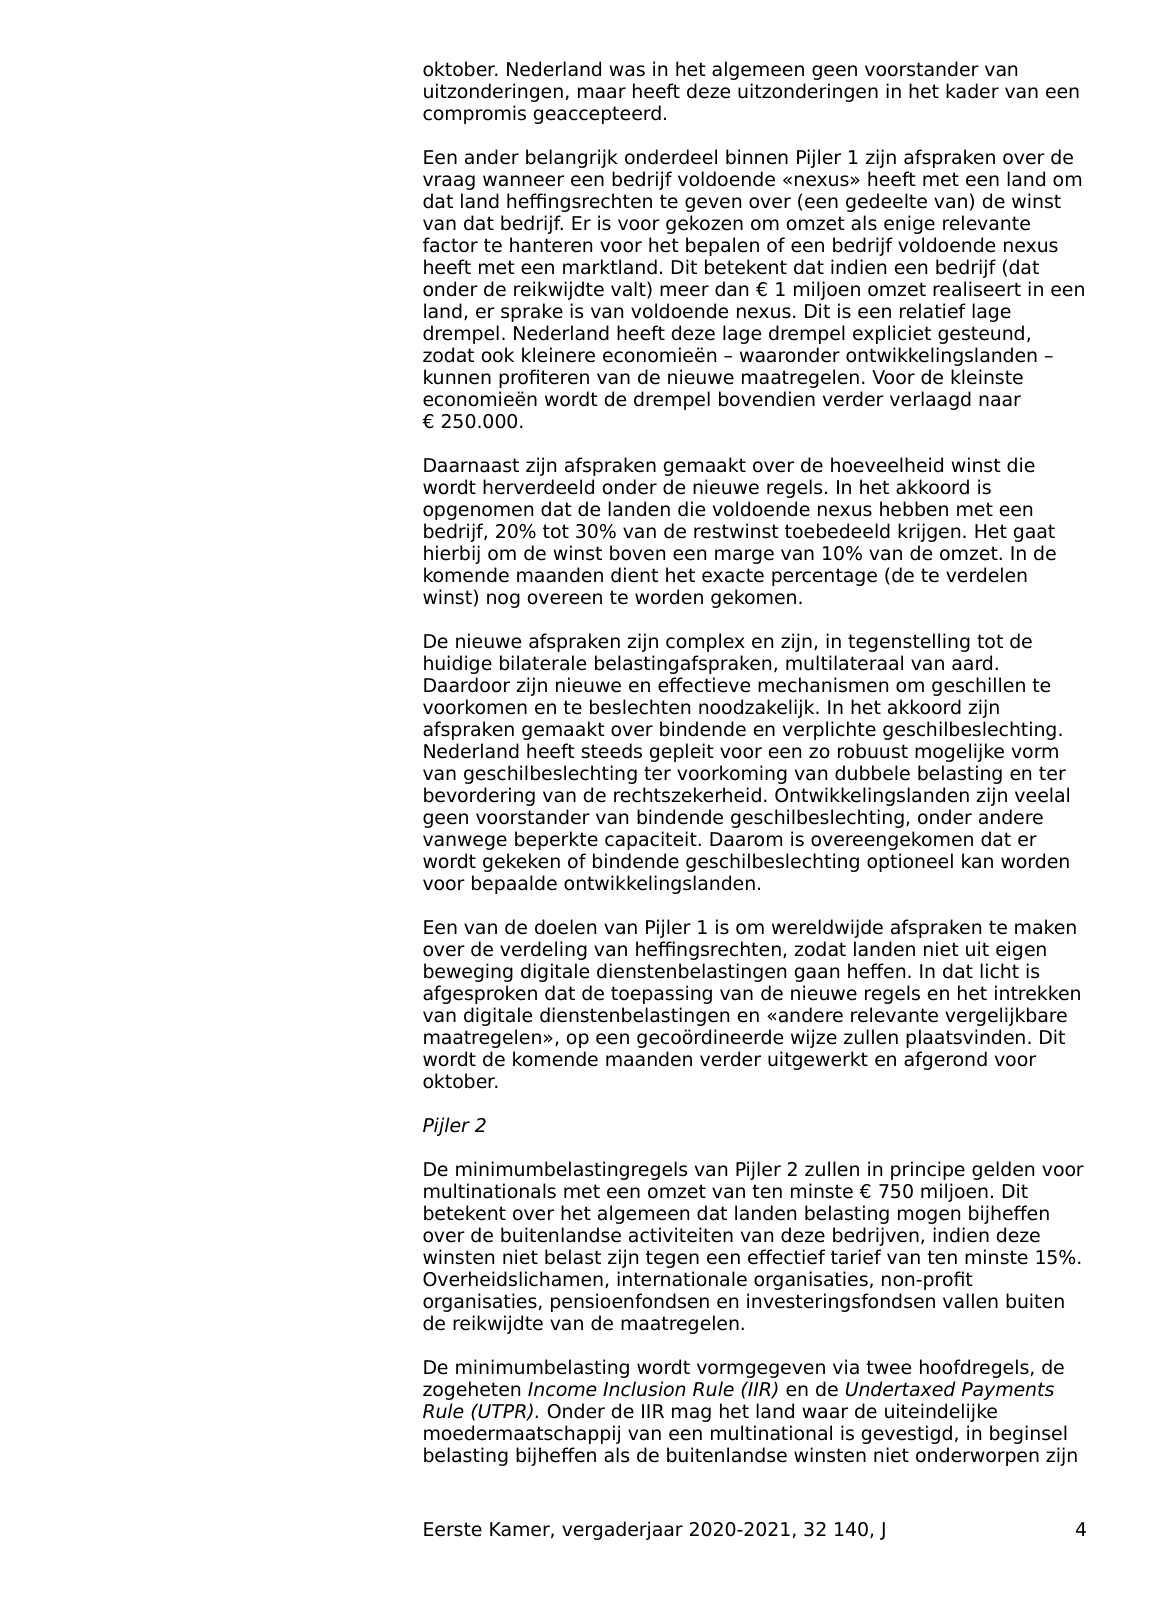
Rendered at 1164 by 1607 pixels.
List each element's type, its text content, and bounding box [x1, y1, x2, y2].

text Een ander belangrijk onderdeel binnen Pijler 1 zijn afspraken over de vraag wanneer een bedrijf voldoende «nexus» heeft met een land om dat land heffingsrechten te geven over (een gedeelte van) de winst van dat bedrijf. Er is voor gekozen om omzet als enige relevante factor te hanteren voor het bepalen of een bedrijf voldoende nexus heeft met een marktland. Dit betekent dat indien een bedrijf (dat onder de reikwijdte valt) meer dan € 1 miljoen omzet realiseert in een land, er sprake is van voldoende nexus. Dit is een relatief lage drempel. Nederland heeft deze lage drempel expliciet gesteund, zodat ook kleinere economieën – waaronder ontwikkelingslanden – kunnen profiteren van de nieuwe maatregelen. Voor de kleinste economieën wordt de drempel bovendien verder verlaagd naar € 250.000. [422, 147, 1087, 433]
text De minimumbelasting wordt vormgegeven via twee hoofdregels, de zogeheten Income Inclusion Rule (IIR) en de Undertaxed Payments Rule (UTPR). Onder de IIR mag het land waar de uiteindelijke moedermaatschappij van een multinational is gevestigd, in beginsel belasting bijheffen als de buitenlandse winsten niet onderworpen zijn [422, 1357, 1087, 1467]
text Een van de doelen van Pijler 1 is om wereldwijde afspraken te maken over de verdeling van heffingsrechten, zodat landen niet uit eigen beweging digitale dienstenbelastingen gaan heffen. In dat licht is afgesproken dat de toepassing van de nieuwe regels en het intrekken van digitale dienstenbelastingen en «andere relevante vergelijkbare maatregelen», op een gecoördineerde wijze zullen plaatsvinden. Dit wordt de komende maanden verder uitgewerkt en afgerond voor oktober. [422, 917, 1087, 1093]
text Daarnaast zijn afspraken gemaakt over de hoeveelheid winst die wordt herverdeeld onder de nieuwe regels. In het akkoord is opgenomen dat de landen die voldoende nexus hebben met een bedrijf, 20% tot 30% van de restwinst toebedeeld krijgen. Het gaat hierbij om de winst boven een marge van 10% van de omzet. In de komende maanden dient het exacte percentage (de te verdelen winst) nog overeen te worden gekomen. [422, 455, 1087, 609]
text De minimumbelastingregels van Pijler 2 zullen in principe gelden voor multinationals met een omzet van ten minste € 750 miljoen. Dit betekent over het algemeen dat landen belasting mogen bijheffen over de buitenlandse activiteiten van deze bedrijven, indien deze winsten niet belast zijn tegen een effectief tarief van ten minste 15%. Overheidslichamen, internationale organisaties, non-profit organisaties, pensioenfondsen en investeringsfondsen vallen buiten de reikwijdte van de maatregelen. [422, 1159, 1087, 1335]
text oktober. Nederland was in het algemeen geen voorstander van uitzonderingen, maar heeft deze uitzonderingen in het kader van een compromis geaccepteerd. [422, 59, 1087, 125]
subtitle Pijler 2 [422, 1115, 1087, 1137]
text De nieuwe afspraken zijn complex en zijn, in tegenstelling tot de huidige bilaterale belastingafspraken, multilateraal van aard. Daardoor zijn nieuwe en effectieve mechanismen om geschillen te voorkomen en te beslechten noodzakelijk. In het akkoord zijn afspraken gemaakt over bindende en verplichte geschilbeslechting. Nederland heeft steeds gepleit voor een zo robuust mogelijke vorm van geschilbeslechting ter voorkoming van dubbele belasting en ter bevordering van de rechtszekerheid. Ontwikkelingslanden zijn veelal geen voorstander van bindende geschilbeslechting, onder andere vanwege beperkte capaciteit. Daarom is overeengekomen dat er wordt gekeken of bindende geschilbeslechting optioneel kan worden voor bepaalde ontwikkelingslanden. [422, 631, 1087, 895]
